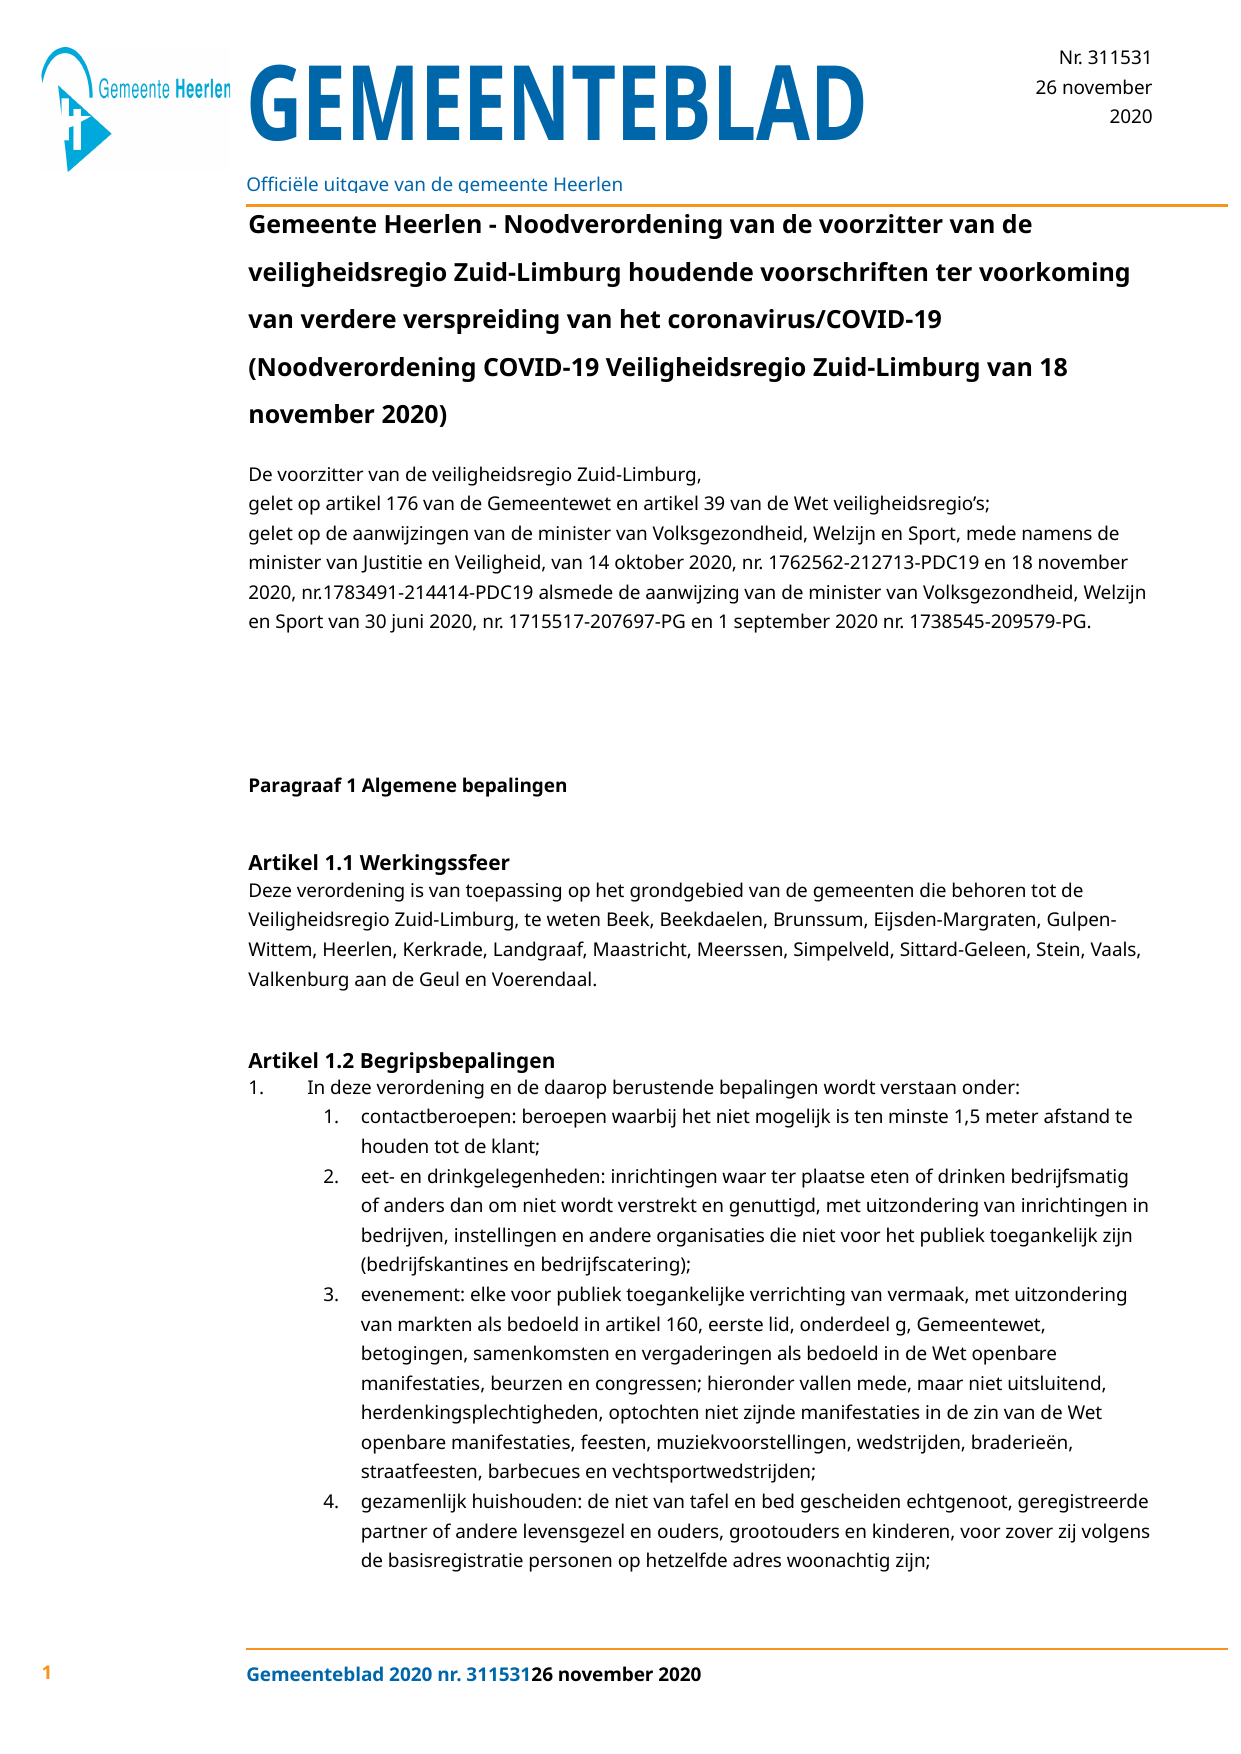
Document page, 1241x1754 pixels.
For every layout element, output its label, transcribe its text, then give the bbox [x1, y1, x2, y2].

text De voorzitter van de veiligheidsregio Zuid-Limburg, [248, 461, 1152, 486]
list contactberoepen: beroepen waarbij het niet mogelijk is ten minste 1,5 meter afstand te houden tot de klant; [323, 1104, 1152, 1159]
text Gemeente Heerlen - Noodverordening van de voorzitter van de veiligheidsregio Zuid-Limburg houdende voorschriften ter voorkoming van verdere verspreiding van het coronavirus/COVID-19 (Noodverordening COVID-19 Veiligheidsregio Zuid-Limburg van 18 november 2020) [248, 207, 1152, 431]
text gelet op de aanwijzingen van de minister van Volksgezondheid, Welzijn en Sport, mede namens de minister van Justitie en Veiligheid, van 14 oktober 2020, nr. 1762562-212713-PDC19 en 18 november 2020, nr.1783491-214414-PDC19 alsmede de aanwijzing van de minister van Volksgezondheid, Welzijn en Sport van 30 juni 2020, nr. 1715517-207697-PG en 1 september 2020 nr. 1738545-209579-PG. [248, 520, 1152, 634]
text Artikel 1.1 Werkingssfeer [248, 848, 1152, 877]
picture [41, 47, 231, 172]
text Deze verordening is van toepassing op het grondgebied van de gemeenten die behoren tot de Veiligheidsregio Zuid-Limburg, te weten Beek, Beekdaelen, Brunssum, Eijsden-Margraten, Gulpen-Wittem, Heerlen, Kerkrade, Landgraaf, Maastricht, Meerssen, Simpelveld, Sittard-Geleen, Stein, Vaals, Valkenburg aan de Geul en Voerendaal. [248, 877, 1152, 991]
text Artikel 1.2 Begripsbepalingen [248, 1046, 1152, 1074]
text gelet op artikel 176 van de Gemeentewet en artikel 39 van de Wet veiligheidsregio’s; [248, 490, 1152, 516]
list gezamenlijk huishouden: de niet van tafel en bed gescheiden echtgenoot, geregistreerde partner of andere levensgezel en ouders, grootouders en kinderen, voor zover zij volgens de basisregistratie personen op hetzelfde adres woonachtig zijn; [323, 1488, 1152, 1573]
list In deze verordening en de daarop berustende bepalingen wordt verstaan onder: [248, 1074, 1152, 1100]
list evenement: elke voor publiek toegankelijke verrichting van vermaak, met uitzondering van markten als bedoeld in artikel 160, eerste lid, onderdeel g, Gemeentewet, betogingen, samenkomsten en vergaderingen als bedoeld in de Wet openbare manifestaties, beurzen en congressen; hieronder vallen mede, maar niet uitsluitend, herdenkingsplechtigheden, optochten niet zijnde manifestaties in de zin van de Wet openbare manifestaties, feesten, muziekvoorstellingen, wedstrijden, braderieën, straatfeesten, barbecues en vechtsportwedstrijden; [323, 1281, 1152, 1484]
text Paragraaf 1 Algemene bepalingen [248, 772, 1152, 798]
picture [41, 47, 59, 70]
list eet- en drinkgelegenheden: inrichtingen waar ter plaatse eten of drinken bedrijfsmatig of anders dan om niet wordt verstrekt en genuttigd, met uitzondering van inrichtingen in bedrijven, instellingen en andere organisaties die niet voor het publiek toegankelijk zijn (bedrijfskantines en bedrijfscatering); [323, 1163, 1152, 1277]
